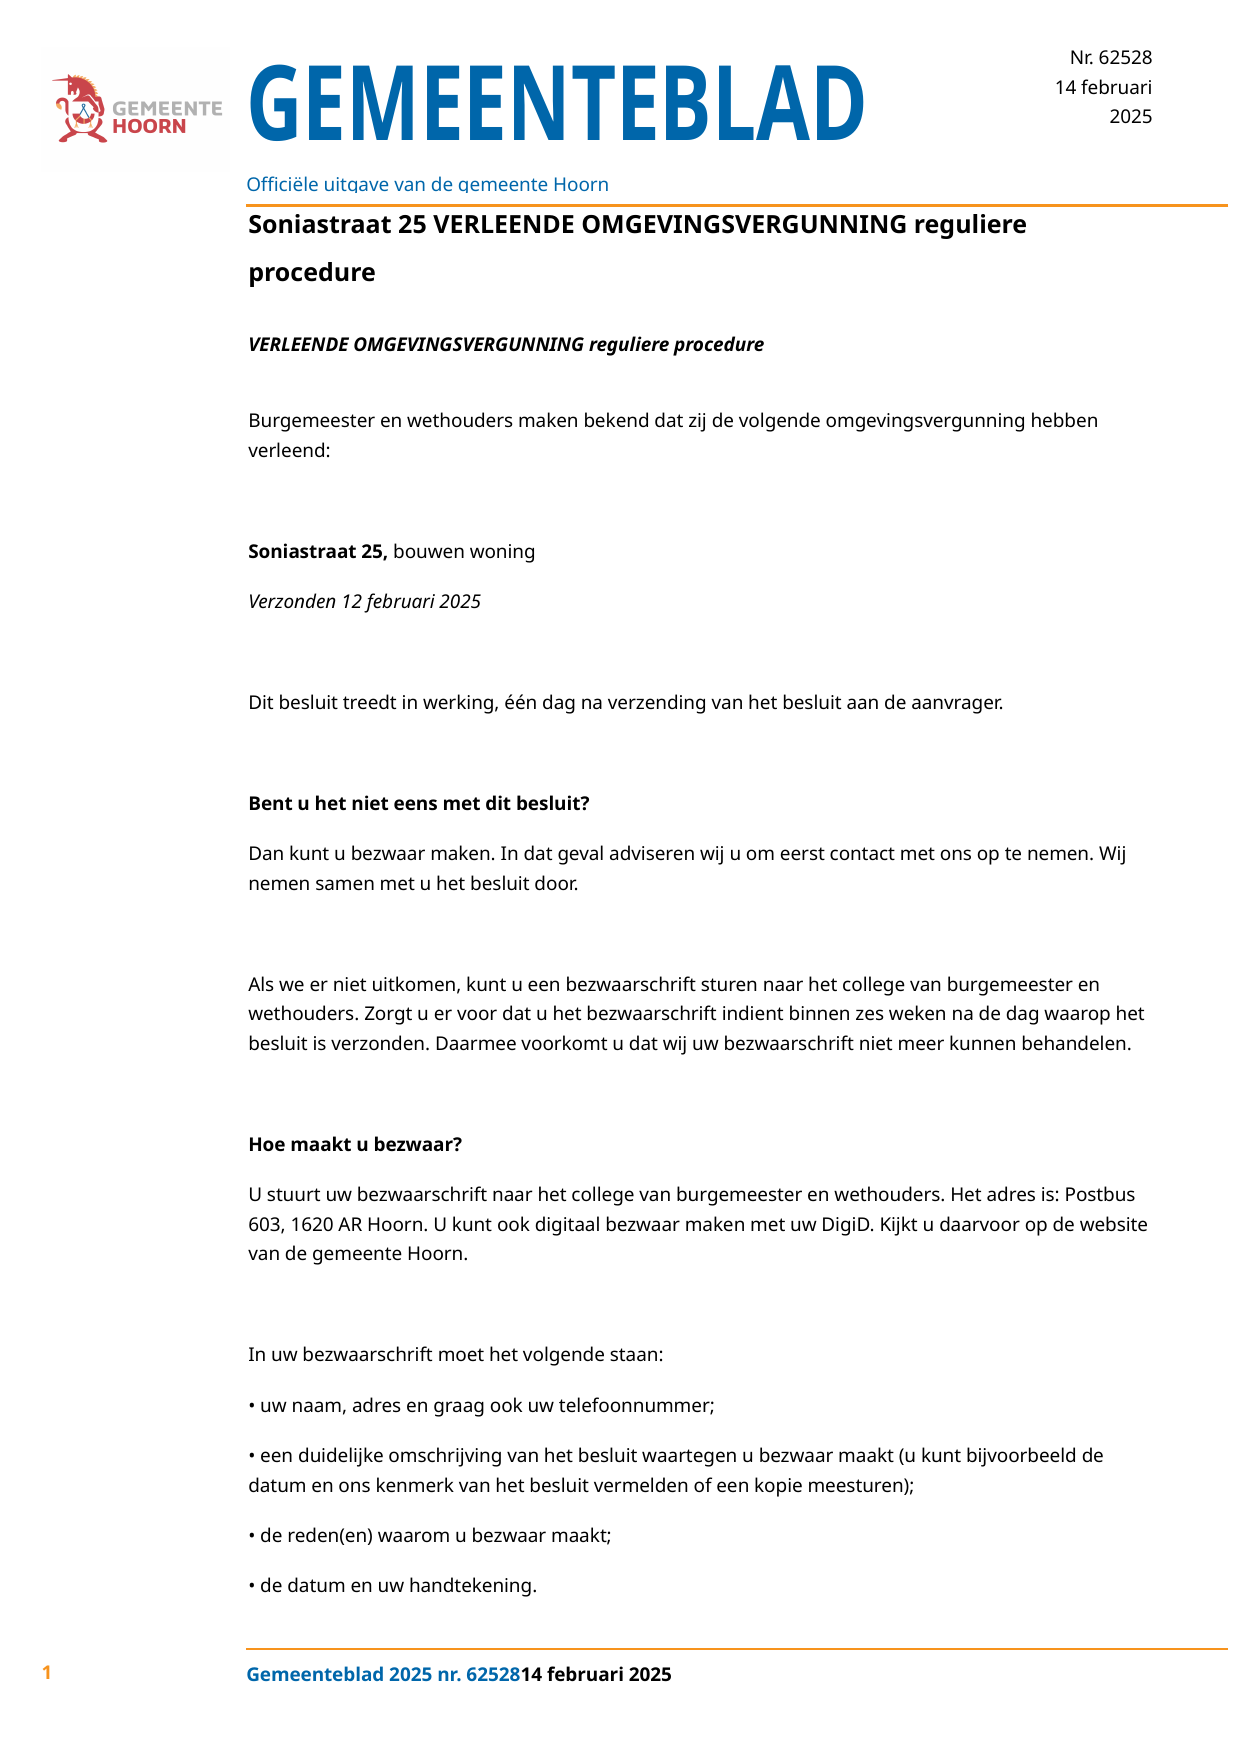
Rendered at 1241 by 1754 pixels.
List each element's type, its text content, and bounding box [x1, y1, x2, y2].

text In uw bezwaarschrift moet het volgende staan: [248, 1341, 1152, 1367]
text Hoe maakt u bezwaar? [248, 1131, 1152, 1157]
picture [41, 47, 231, 172]
text VERLEENDE OMGEVINGSVERGUNNING reguliere procedure [248, 331, 1152, 357]
text Burgemeester en wethouders maken bekend dat zij de volgende omgevingsvergunning hebben verleend: [248, 408, 1152, 463]
text • de datum en uw handtekening. [248, 1573, 1152, 1598]
text Soniastraat 25 VERLEENDE OMGEVINGSVERGUNNING reguliere procedure [248, 207, 1152, 288]
text Dit besluit treedt in werking, één dag na verzending van het besluit aan de aanvrager. [248, 689, 1152, 715]
text Als we er niet uitkomen, kunt u een bezwaarschrift sturen naar het college van burgemeester en wethouders. Zorgt u er voor dat u het bezwaarschrift indient binnen zes weken na de dag waarop het besluit is verzonden. Daarmee voorkomt u dat wij uw bezwaarschrift niet meer kunnen behandelen. [248, 971, 1152, 1056]
text Dan kunt u bezwaar maken. In dat geval adviseren wij u om eerst contact met ons op te nemen. Wij nemen samen met u het besluit door. [248, 841, 1152, 896]
text Bent u het niet eens met dit besluit? [248, 790, 1152, 816]
text Soniastraat 25, bouwen woning [248, 538, 1152, 564]
text Verzonden 12 februari 2025 [248, 588, 1152, 614]
text • een duidelijke omschrijving van het besluit waartegen u bezwaar maakt (u kunt bijvoorbeeld de datum en ons kenmerk van het besluit vermelden of een kopie meesturen); [248, 1442, 1152, 1497]
text • de reden(en) waarom u bezwaar maakt; [248, 1522, 1152, 1548]
text U stuurt uw bezwaarschrift naar het college van burgemeester en wethouders. Het adres is: Postbus 603, 1620 AR Hoorn. U kunt ook digitaal bezwaar maken met uw DigiD. Kijkt u daarvoor op de website van de gemeente Hoorn. [248, 1181, 1152, 1266]
text • uw naam, adres en graag ook uw telefoonnummer; [248, 1392, 1152, 1417]
